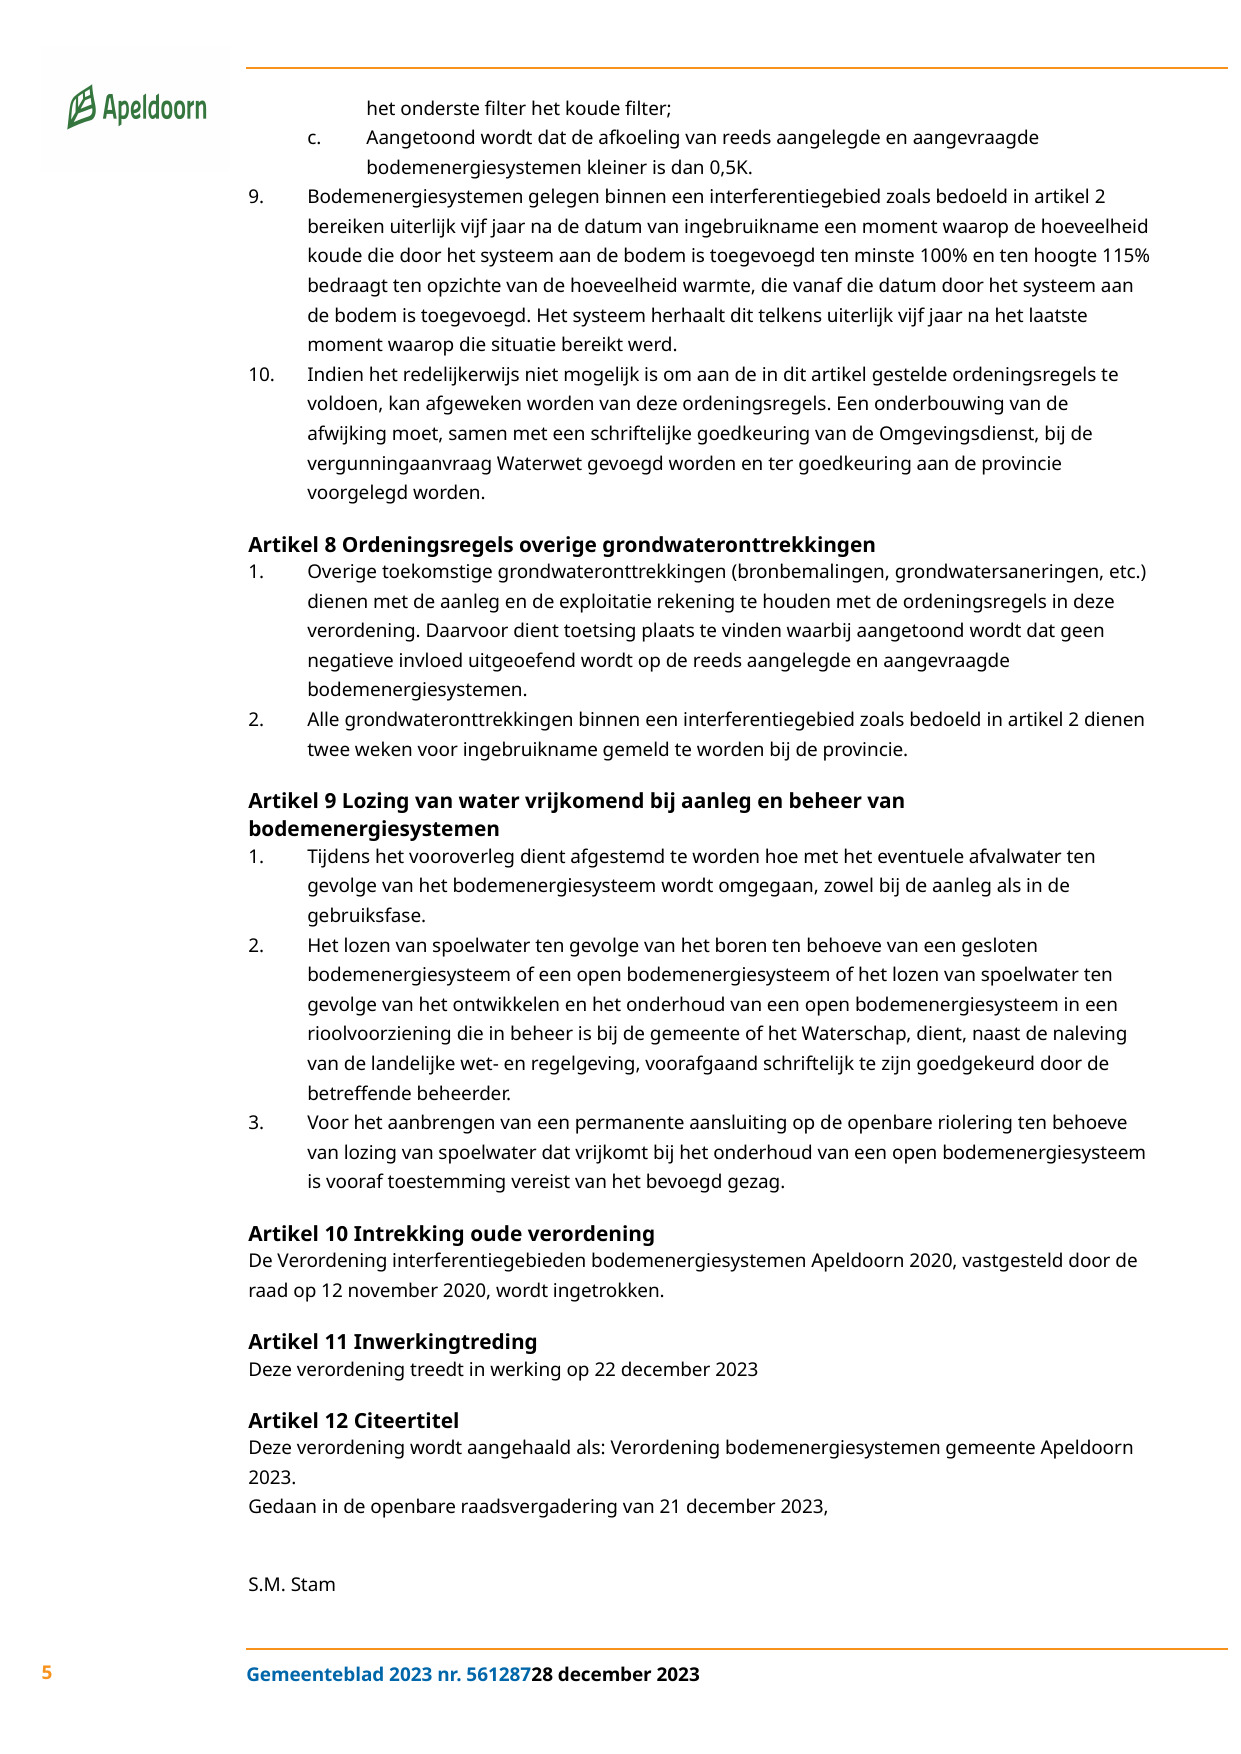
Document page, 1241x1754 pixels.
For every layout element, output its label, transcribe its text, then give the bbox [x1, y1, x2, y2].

text Artikel 10 Intrekking oude verordening [248, 1219, 1152, 1247]
text Artikel 11 Inwerkingtreding [248, 1327, 1152, 1356]
list Alle grondwateronttrekkingen binnen een interferentiegebied zoals bedoeld in artikel 2 dienen twee weken voor ingebruikname gemeld te worden bij de provincie. [248, 706, 1152, 761]
text Artikel 8 Ordeningsregels overige grondwateronttrekkingen [248, 530, 1152, 558]
text De Verordening interferentiegebieden bodemenergiesystemen Apeldoorn 2020, vastgesteld door de raad op 12 november 2020, wordt ingetrokken. [248, 1247, 1152, 1303]
text Artikel 9 Lozing van water vrijkomend bij aanleg en beheer van bodemenergiesystemen [248, 786, 1152, 843]
text Deze verordening wordt aangehaald als: Verordening bodemenergiesystemen gemeente Apeldoorn 2023. [248, 1434, 1152, 1490]
picture [41, 47, 231, 172]
list Aangetoond wordt dat de afkoeling van reeds aangelegde en aangevraagde bodemenergiesystemen kleiner is dan 0,5K. [307, 124, 1152, 180]
list Het lozen van spoelwater ten gevolge van het boren ten behoeve van een gesloten bodemenergiesysteem of een open bodemenergiesysteem of het lozen van spoelwater ten gevolge van het ontwikkelen en het onderhoud van een open bodemenergiesysteem in een rioolvoorziening die in beheer is bij de gemeente of het Waterschap, dient, naast de naleving van de landelijke wet- en regelgeving, voorafgaand schriftelijk te zijn goedgekeurd door de betreffende beheerder. [248, 932, 1152, 1105]
text Deze verordening treedt in werking op 22 december 2023 [248, 1356, 1152, 1381]
list Overige toekomstige grondwateronttrekkingen (bronbemalingen, grondwatersaneringen, etc.) dienen met de aanleg en de exploitatie rekening te houden met de ordeningsregels in deze verordening. Daarvoor dient toetsing plaats te vinden waarbij aangetoond wordt dat geen negatieve invloed uitgeoefend wordt op de reeds aangelegde en aangevraagde bodemenergiesystemen. [248, 558, 1152, 702]
list Bodemenergiesystemen gelegen binnen een interferentiegebied zoals bedoeld in artikel 2 bereiken uiterlijk vijf jaar na de datum van ingebruikname een moment waarop de hoeveelheid koude die door het systeem aan de bodem is toegevoegd ten minste 100% en ten hoogte 115% bedraagt ten opzichte van de hoeveelheid warmte, die vanaf die datum door het systeem aan de bodem is toegevoegd. Het systeem herhaalt dit telkens uiterlijk vijf jaar na het laatste moment waarop die situatie bereikt werd. [248, 183, 1152, 357]
list Voor het aanbrengen van een permanente aansluiting op de openbare riolering ten behoeve van lozing van spoelwater dat vrijkomt bij het onderhoud van een open bodemenergiesysteem is vooraf toestemming vereist van het bevoegd gezag. [248, 1109, 1152, 1194]
list Indien het redelijkerwijs niet mogelijk is om aan de in dit artikel gestelde ordeningsregels te voldoen, kan afgeweken worden van deze ordeningsregels. Een onderbouwing van de afwijking moet, samen met een schriftelijke goedkeuring van de Omgevingsdienst, bij de vergunningaanvraag Waterwet gevoegd worden en ter goedkeuring aan de provincie voorgelegd worden. [248, 361, 1152, 505]
text Artikel 12 Citeertitel [248, 1406, 1152, 1434]
list Tijdens het vooroverleg dient afgestemd te worden hoe met het eventuele afvalwater ten gevolge van het bodemenergiesysteem wordt omgegaan, zowel bij de aanleg als in de gebruiksfase. [248, 843, 1152, 928]
list het onderste filter het koude filter; [307, 95, 1152, 121]
text S.M. Stam [248, 1571, 1152, 1597]
text Gedaan in de openbare raadsvergadering van 21 december 2023, [248, 1494, 1152, 1519]
